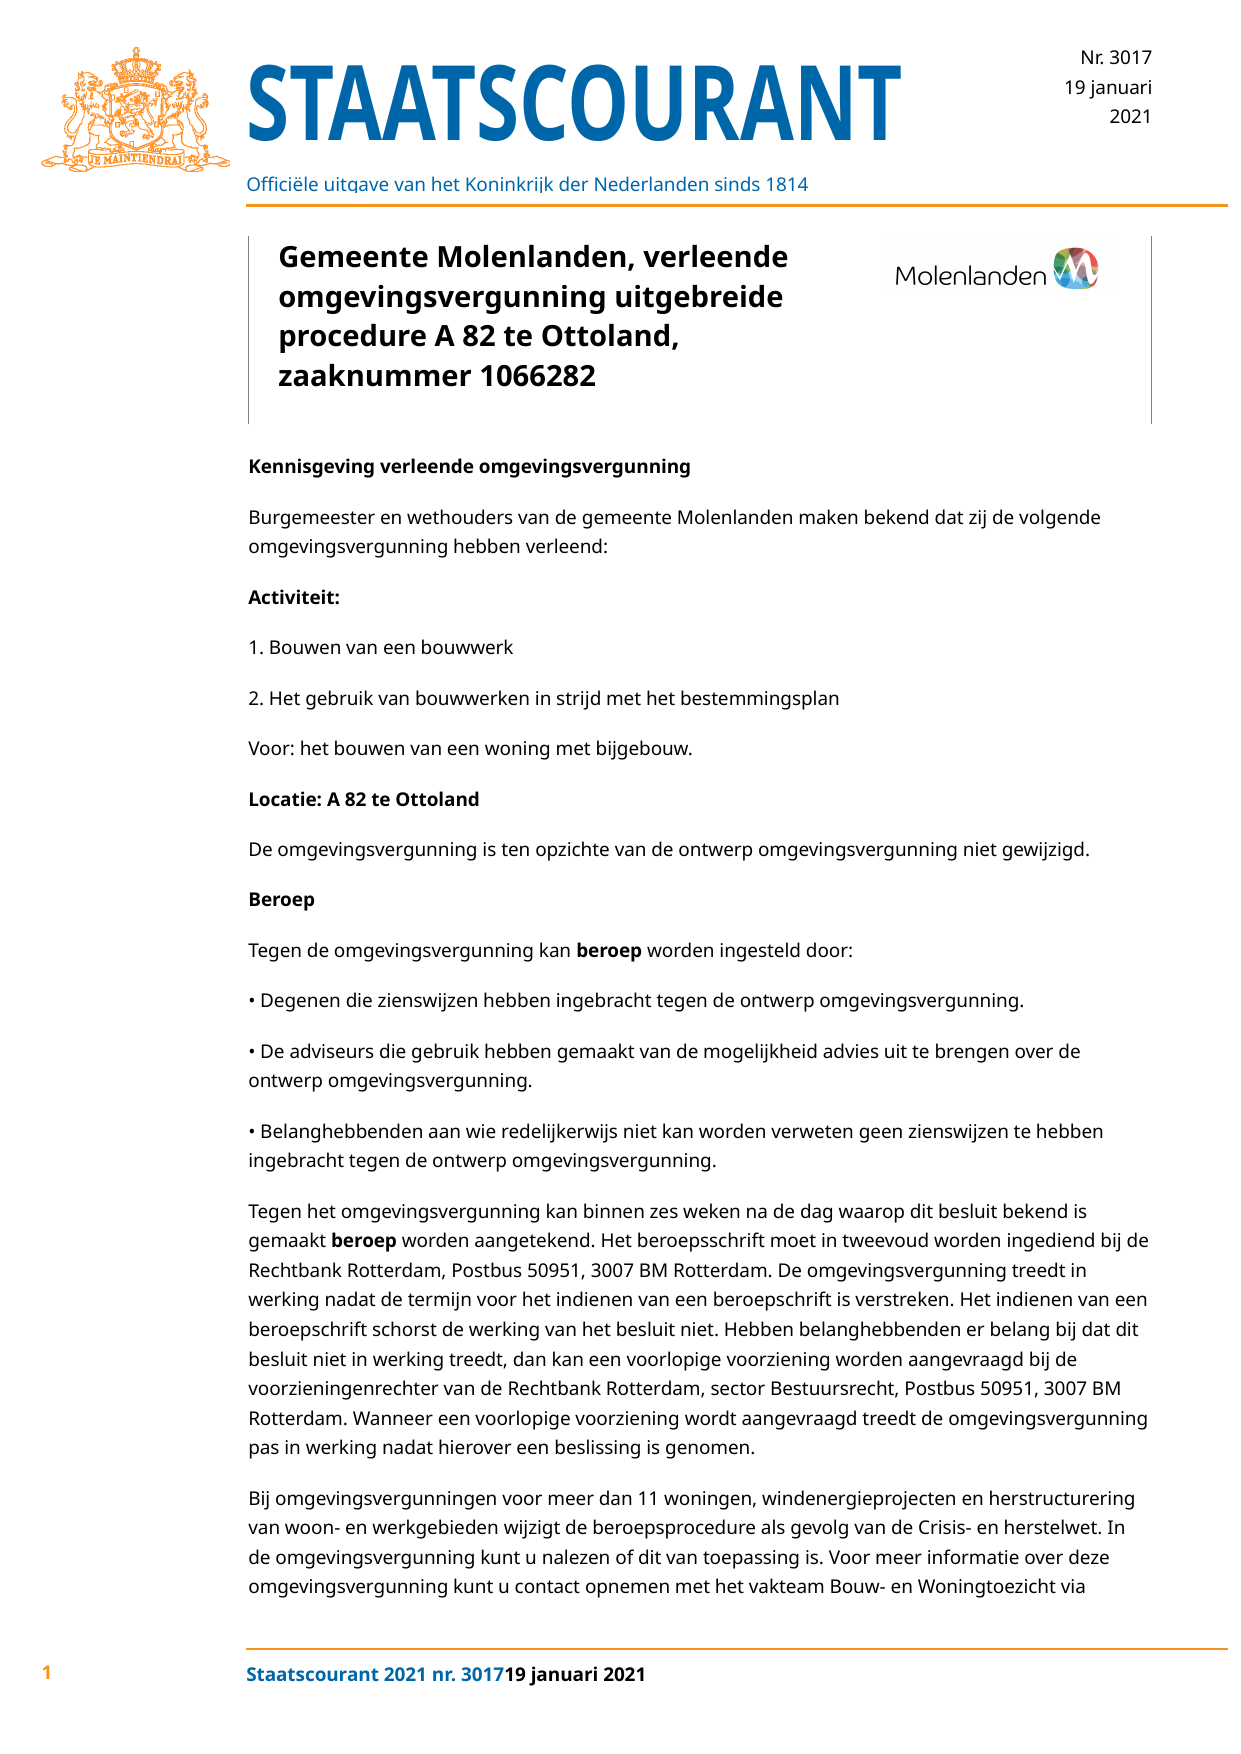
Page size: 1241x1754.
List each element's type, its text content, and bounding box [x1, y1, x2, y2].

text De omgevingsvergunning is ten opzichte van de ontwerp omgevingsvergunning niet gewijzigd. [248, 836, 1152, 862]
text 1. Bouwen van een bouwwerk [248, 634, 1152, 660]
text • De adviseurs die gebruik hebben gemaakt van de mogelijkheid advies uit te brengen over de ontwerp omgevingsvergunning. [248, 1038, 1152, 1093]
picture [41, 47, 231, 172]
text Bij omgevingsvergunningen voor meer dan 11 woningen, windenergieprojecten en herstructurering van woon- en werkgebieden wijzigt de beroepsprocedure als gevolg van de Crisis- en herstelwet. In de omgevingsvergunning kunt u nalezen of dit van toepassing is. Voor meer informatie over deze omgevingsvergunning kunt u contact opnemen met het vakteam Bouw- en Woningtoezicht via [248, 1485, 1152, 1599]
text Activiteit: [248, 584, 1152, 610]
text 2. Het gebruik van bouwwerken in strijd met het bestemmingsplan [248, 685, 1152, 711]
text Locatie: A 82 te Ottoland [248, 786, 1152, 811]
text Kennisgeving verleende omgevingsvergunning [248, 454, 1152, 479]
text Voor: het bouwen van een woning met bijgebouw. [248, 735, 1152, 761]
text • Degenen die zienswijzen hebben ingebracht tegen de ontwerp omgevingsvergunning. [248, 987, 1152, 1013]
text • Belanghebbenden aan wie redelijkerwijs niet kan worden verweten geen zienswijzen te hebben ingebracht tegen de ontwerp omgevingsvergunning. [248, 1118, 1152, 1173]
table_header Gemeente Molenlanden, verleende omgevingsvergunning uitgebreide procedure A 82 te Ottoland, zaaknummer 1066282 [249, 236, 850, 424]
text Burgemeester en wethouders van de gemeente Molenlanden maken bekend dat zij de volgende omgevingsvergunning hebben verleend: [248, 504, 1152, 559]
text Beroep [248, 887, 1152, 912]
picture [882, 236, 1119, 296]
table_header [850, 236, 1151, 424]
text Tegen de omgevingsvergunning kan beroep worden ingesteld door: [248, 937, 1152, 963]
text Tegen het omgevingsvergunning kan binnen zes weken na de dag waarop dit besluit bekend is gemaakt beroep worden aangetekend. Het beroepsschrift moet in tweevoud worden ingediend bij de Rechtbank Rotterdam, Postbus 50951, 3007 BM Rotterdam. De omgevingsvergunning treedt in werking nadat de termijn voor het indienen van een beroepschrift is verstreken. Het indienen van een beroepschrift schorst de werking van het besluit niet. Hebben belanghebbenden er belang bij dat dit besluit niet in werking treedt, dan kan een voorlopige voorziening worden aangevraagd bij de voorzieningenrechter van de Rechtbank Rotterdam, sector Bestuursrecht, Postbus 50951, 3007 BM Rotterdam. Wanneer een voorlopige voorziening wordt aangevraagd treedt de omgevingsvergunning pas in werking nadat hierover een beslissing is genomen. [248, 1198, 1152, 1460]
